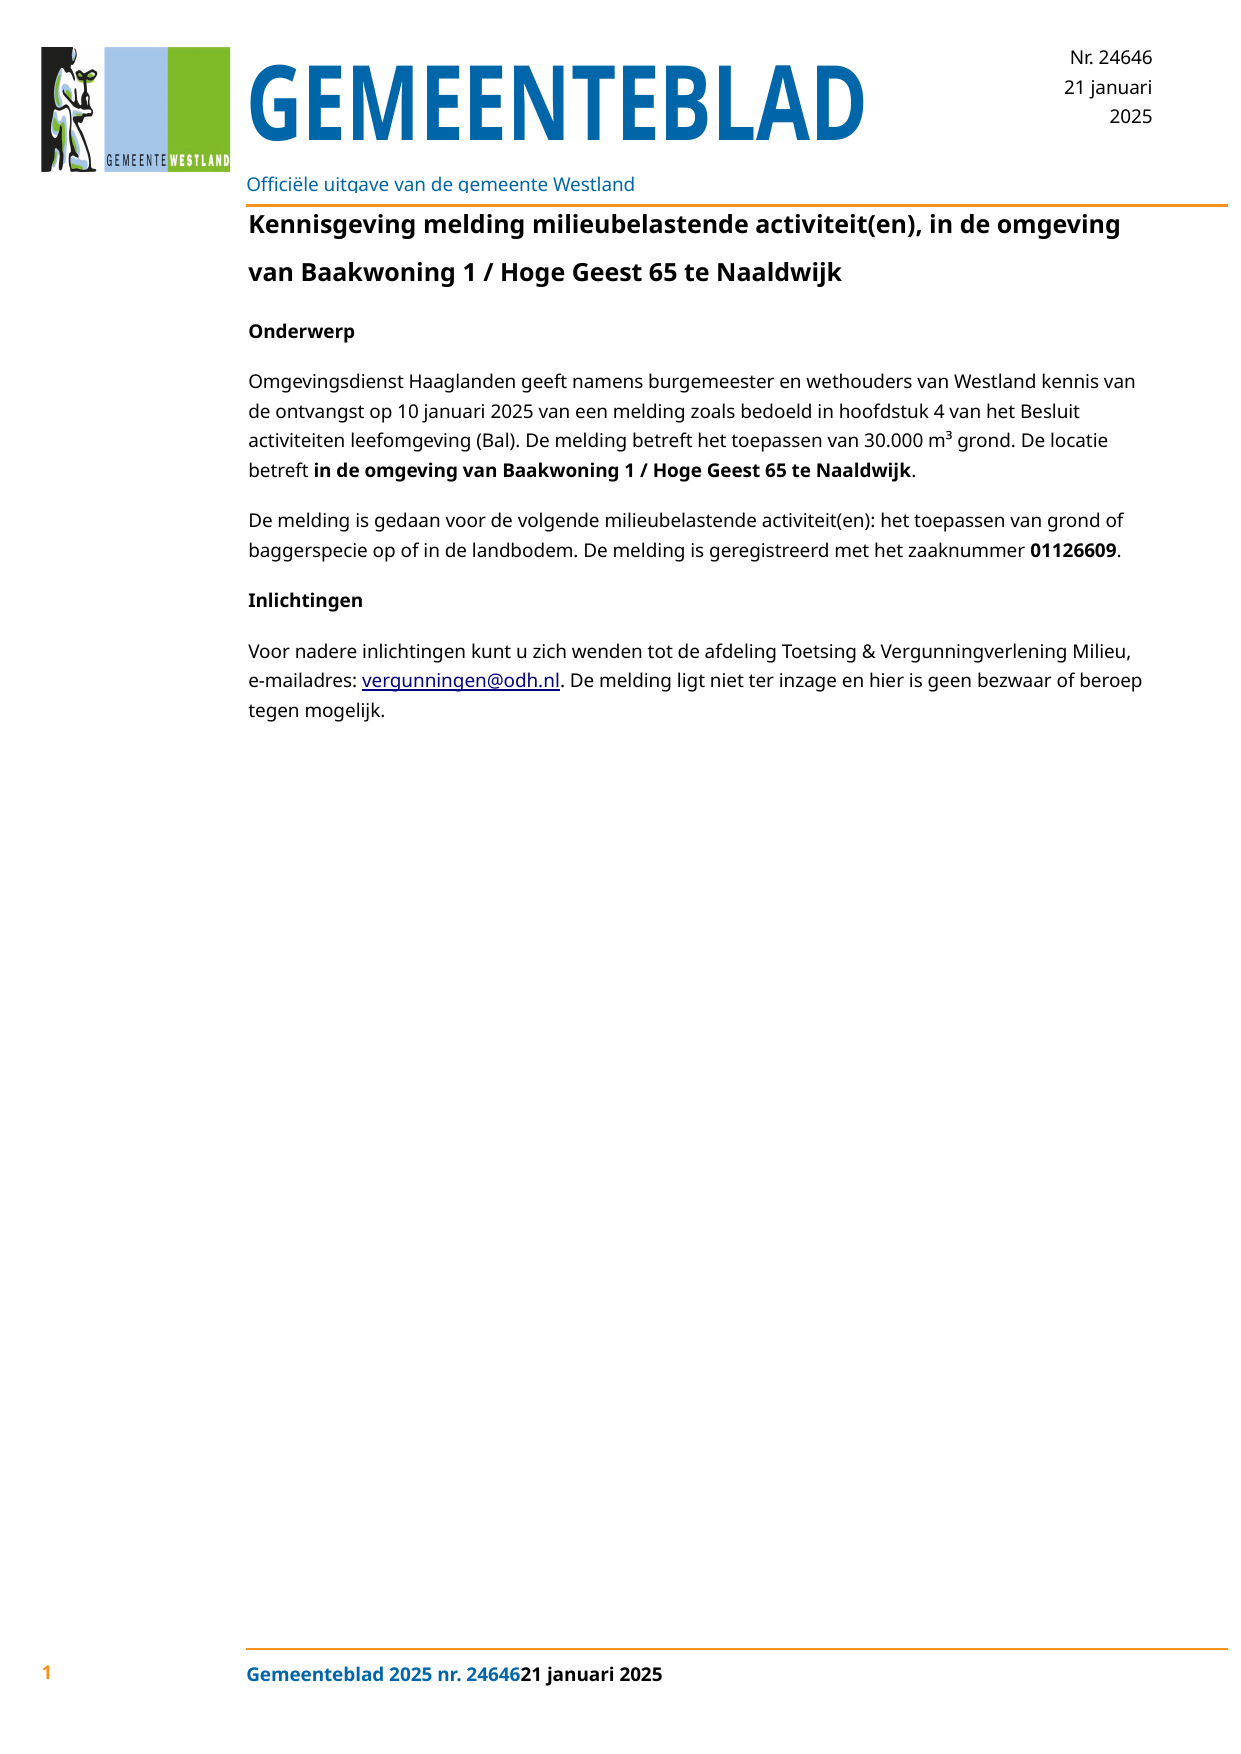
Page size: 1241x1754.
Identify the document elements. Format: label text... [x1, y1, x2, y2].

text Kennisgeving melding milieubelastende activiteit(en), in de omgeving van Baakwoning 1 / Hoge Geest 65 te Naaldwijk [248, 207, 1152, 288]
text Inlichtingen [248, 587, 1152, 613]
text Voor nadere inlichtingen kunt u zich wenden tot de afdeling Toetsing & Vergunningverlening Milieu, e-mailadres: vergunningen@odh.nl. De melding ligt niet ter inzage en hier is geen bezwaar of beroep tegen mogelijk. [248, 638, 1152, 723]
text Omgevingsdienst Haaglanden geeft namens burgemeester en wethouders van Westland kennis van de ontvangst op 10 januari 2025 van een melding zoals bedoeld in hoofdstuk 4 van het Besluit activiteiten leefomgeving (Bal). De melding betreft het toepassen van 30.000 m³ grond. De locatie betreft in de omgeving van Baakwoning 1 / Hoge Geest 65 te Naaldwijk. [248, 368, 1152, 483]
text Onderwerp [248, 318, 1152, 344]
text De melding is gedaan voor de volgende milieubelastende activiteit(en): het toepassen van grond of baggerspecie op of in de landbodem. De melding is geregistreerd met het zaaknummer 01126609. [248, 507, 1152, 563]
picture [41, 47, 231, 172]
